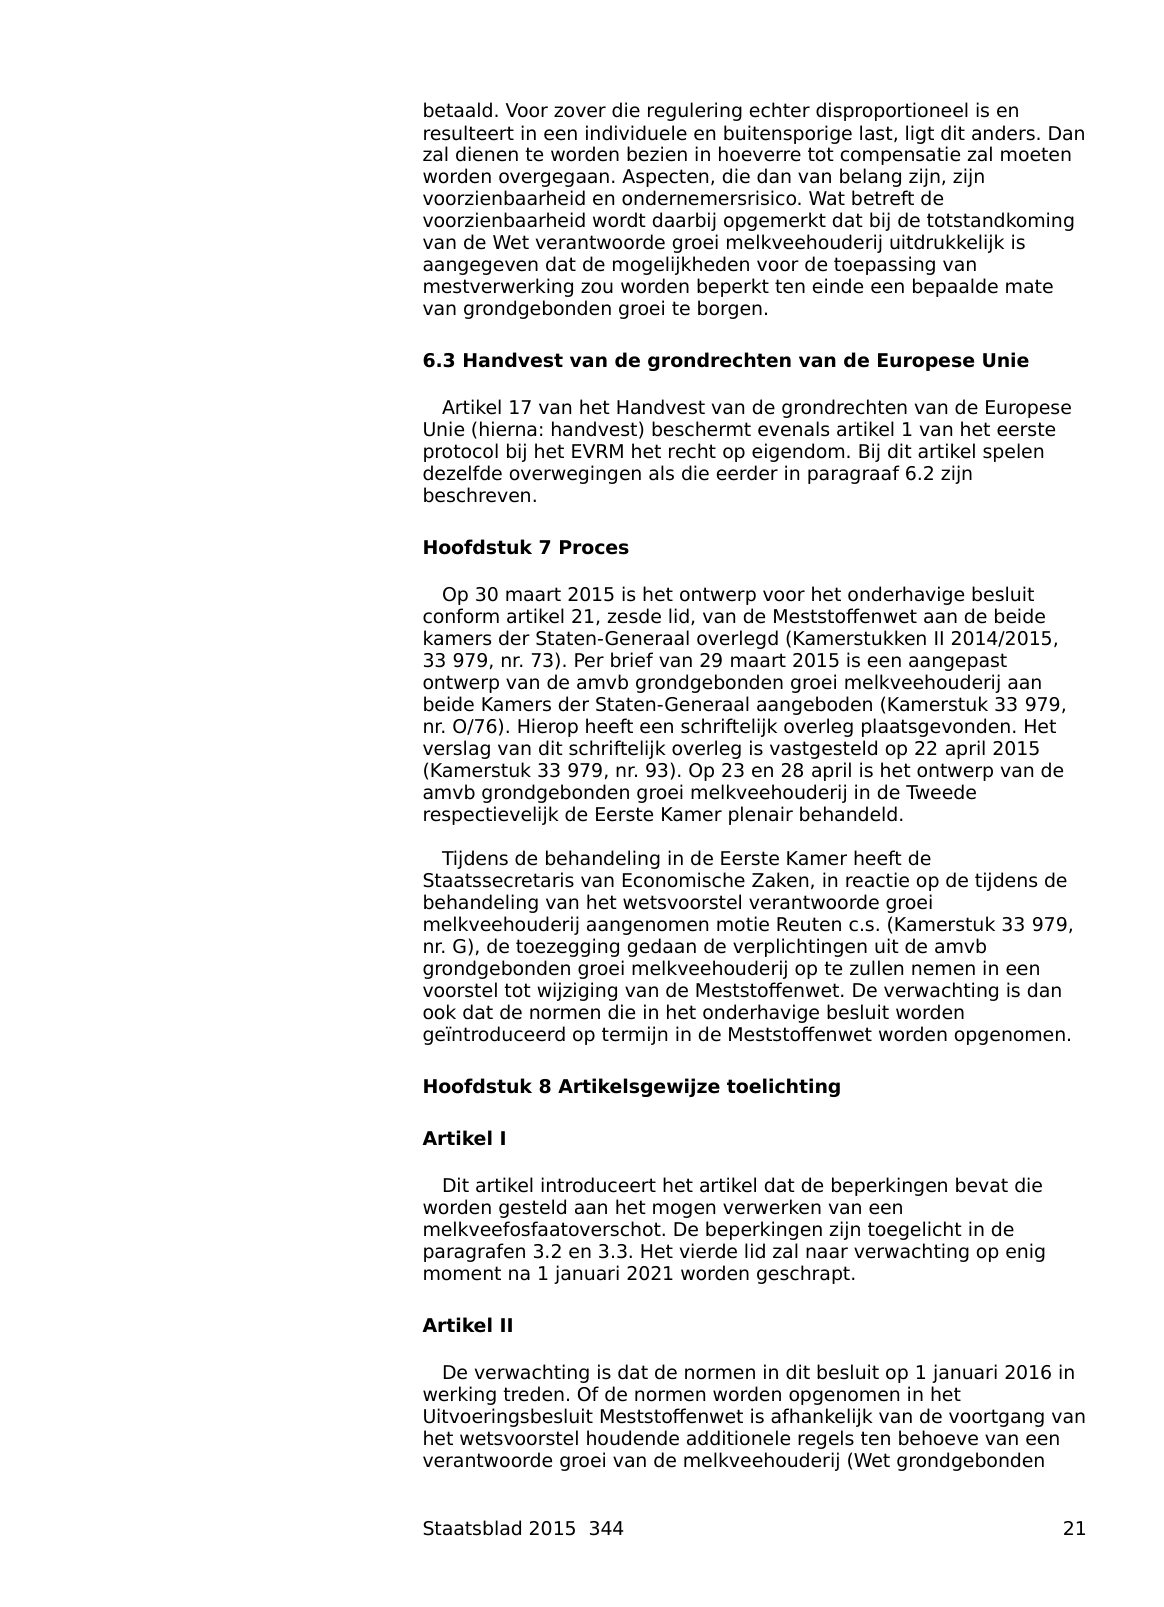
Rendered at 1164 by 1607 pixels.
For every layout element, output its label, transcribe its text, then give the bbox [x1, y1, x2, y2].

text Dit artikel introduceert het artikel dat de beperkingen bevat die worden gesteld aan het mogen verwerken van een melkveefosfaatoverschot. De beperkingen zijn toegelicht in de paragrafen 3.2 en 3.3. Het vierde lid zal naar verwachting op enig moment na 1 januari 2021 worden geschrapt. [422, 1175, 1087, 1285]
subtitle Hoofdstuk 7 Proces [422, 537, 1087, 559]
subtitle Artikel II [422, 1315, 1087, 1337]
text Op 30 maart 2015 is het ontwerp voor het onderhavige besluit conform artikel 21, zesde lid, van de Meststoffenwet aan de beide kamers der Staten-Generaal overlegd (Kamerstukken II 2014/2015, 33 979, nr. 73). Per brief van 29 maart 2015 is een aangepast ontwerp van de amvb grondgebonden groei melkveehouderij aan beide Kamers der Staten-Generaal aangeboden (Kamerstuk 33 979, nr. O/76). Hierop heeft een schriftelijk overleg plaatsgevonden. Het verslag van dit schriftelijk overleg is vastgesteld op 22 april 2015 (Kamerstuk 33 979, nr. 93). Op 23 en 28 april is het ontwerp van de amvb grondgebonden groei melkveehouderij in de Tweede respectievelijk de Eerste Kamer plenair behandeld. [422, 584, 1087, 826]
subtitle 6.3 Handvest van de grondrechten van de Europese Unie [422, 350, 1087, 372]
subtitle Artikel I [422, 1128, 1087, 1150]
text Tijdens de behandeling in de Eerste Kamer heeft de Staatssecretaris van Economische Zaken, in reactie op de tijdens de behandeling van het wetsvoorstel verantwoorde groei melkveehouderij aangenomen motie Reuten c.s. (Kamerstuk 33 979, nr. G), de toezegging gedaan de verplichtingen uit de amvb grondgebonden groei melkveehouderij op te zullen nemen in een voorstel tot wijziging van de Meststoffenwet. De verwachting is dan ook dat de normen die in het onderhavige besluit worden geïntroduceerd op termijn in de Meststoffenwet worden opgenomen. [422, 848, 1087, 1046]
text betaald. Voor zover die regulering echter disproportioneel is en resulteert in een individuele en buitensporige last, ligt dit anders. Dan zal dienen te worden bezien in hoeverre tot compensatie zal moeten worden overgegaan. Aspecten, die dan van belang zijn, zijn voorzienbaarheid en ondernemersrisico. Wat betreft de voorzienbaarheid wordt daarbij opgemerkt dat bij de totstandkoming van de Wet verantwoorde groei melkveehouderij uitdrukkelijk is aangegeven dat de mogelijkheden voor de toepassing van mestverwerking zou worden beperkt ten einde een bepaalde mate van grondgebonden groei te borgen. [422, 100, 1087, 320]
subtitle Hoofdstuk 8 Artikelsgewijze toelichting [422, 1076, 1087, 1098]
text Artikel 17 van het Handvest van de grondrechten van de Europese Unie (hierna: handvest) beschermt evenals artikel 1 van het eerste protocol bij het EVRM het recht op eigendom. Bij dit artikel spelen dezelfde overwegingen als die eerder in paragraaf 6.2 zijn beschreven. [422, 397, 1087, 507]
text De verwachting is dat de normen in dit besluit op 1 januari 2016 in werking treden. Of de normen worden opgenomen in het Uitvoeringsbesluit Meststoffenwet is afhankelijk van de voortgang van het wetsvoorstel houdende additionele regels ten behoeve van een verantwoorde groei van de melkveehouderij (Wet grondgebonden [422, 1362, 1087, 1472]
